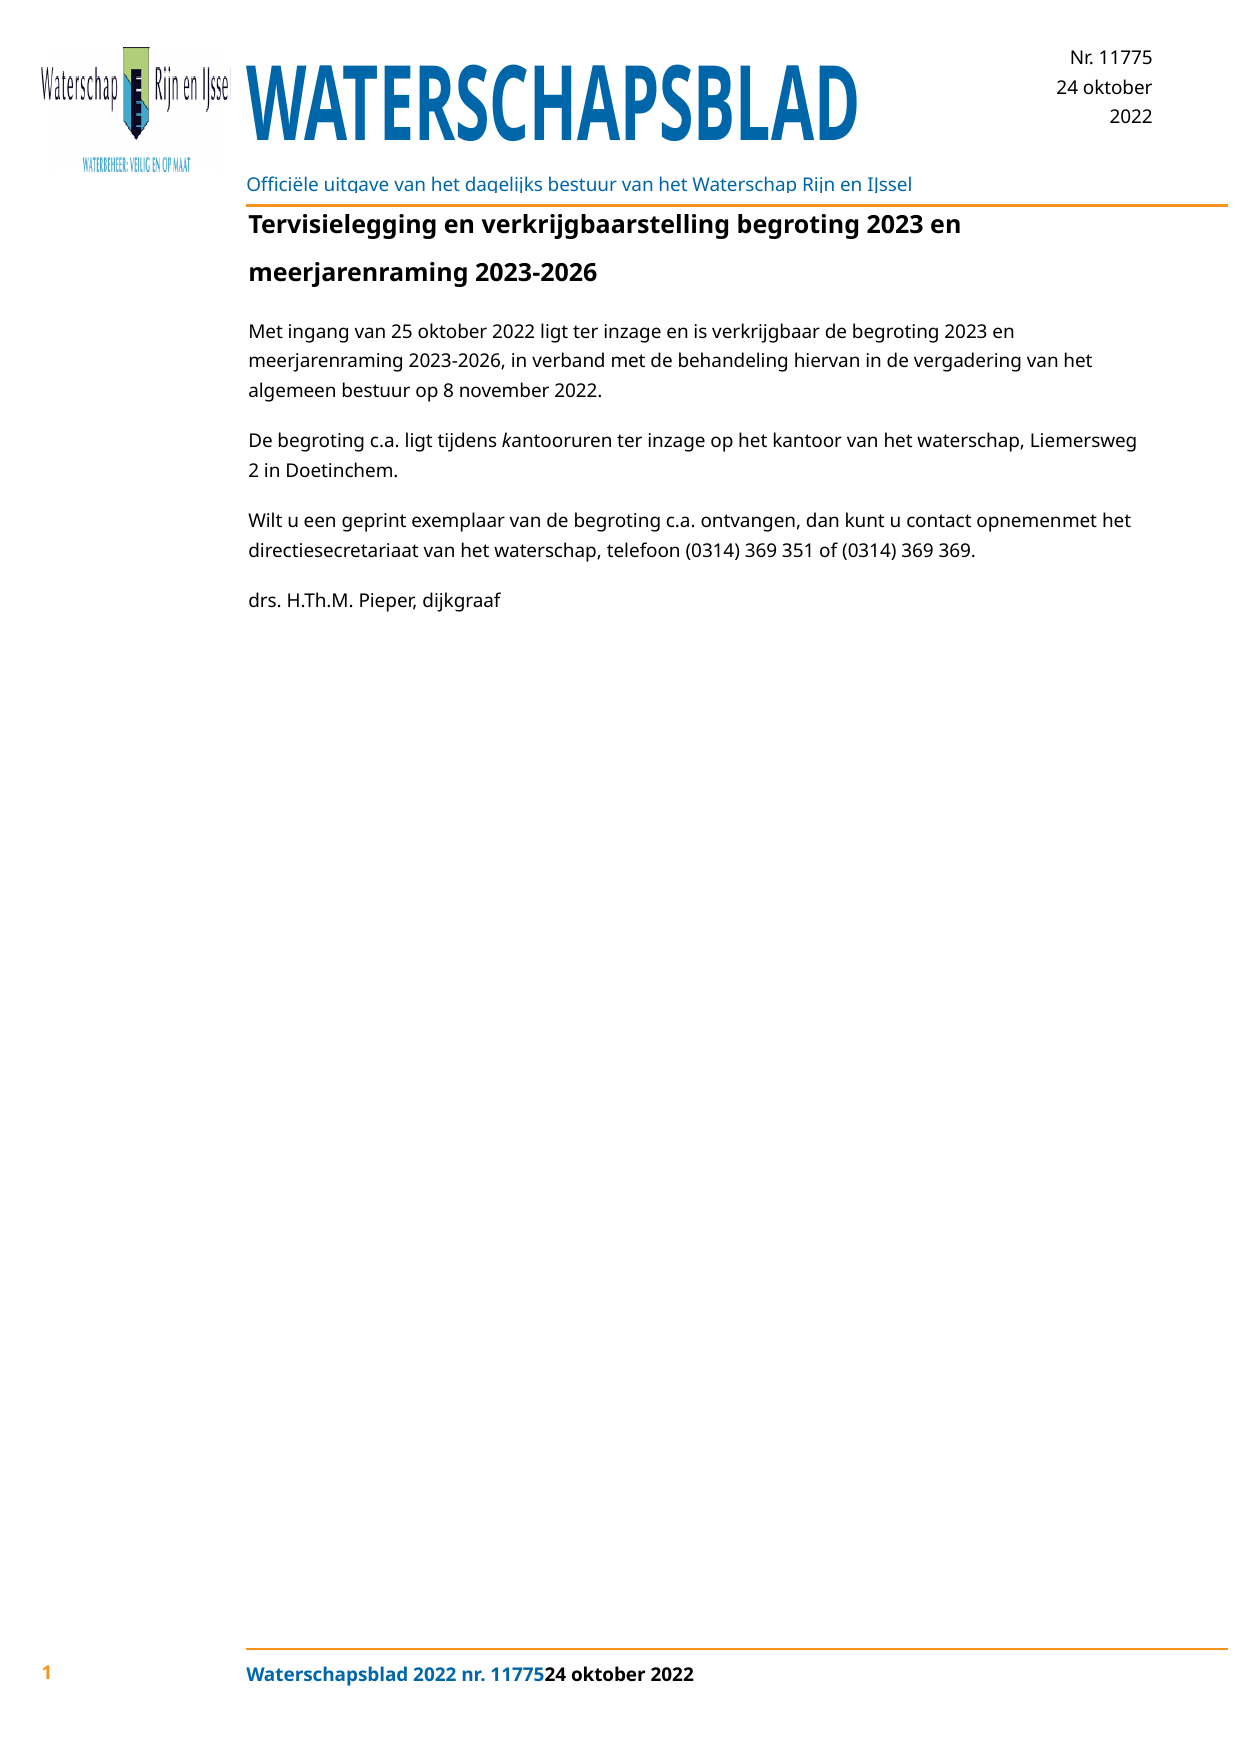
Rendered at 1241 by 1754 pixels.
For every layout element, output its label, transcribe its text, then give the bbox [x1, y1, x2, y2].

text Met ingang van 25 oktober 2022 ligt ter inzage en is verkrijgbaar de begroting 2023 en meerjarenraming 2023-2026, in verband met de behandeling hiervan in de vergadering van het algemeen bestuur op 8 november 2022. [248, 318, 1152, 403]
text Tervisielegging en verkrijgbaarstelling begroting 2023 en meerjarenraming 2023-2026 [248, 207, 1152, 288]
picture [41, 47, 231, 172]
text De begroting c.a. ligt tijdens kantooruren ter inzage op het kantoor van het waterschap, Liemersweg 2 in Doetinchem. [248, 427, 1152, 483]
text drs. H.Th.M. Pieper, dijkgraaf [248, 587, 1152, 613]
text Wilt u een geprint exemplaar van de begroting c.a. ontvangen, dan kunt u contact opnemenmet het directiesecretariaat van het waterschap, telefoon (0314) 369 351 of (0314) 369 369. [248, 507, 1152, 563]
